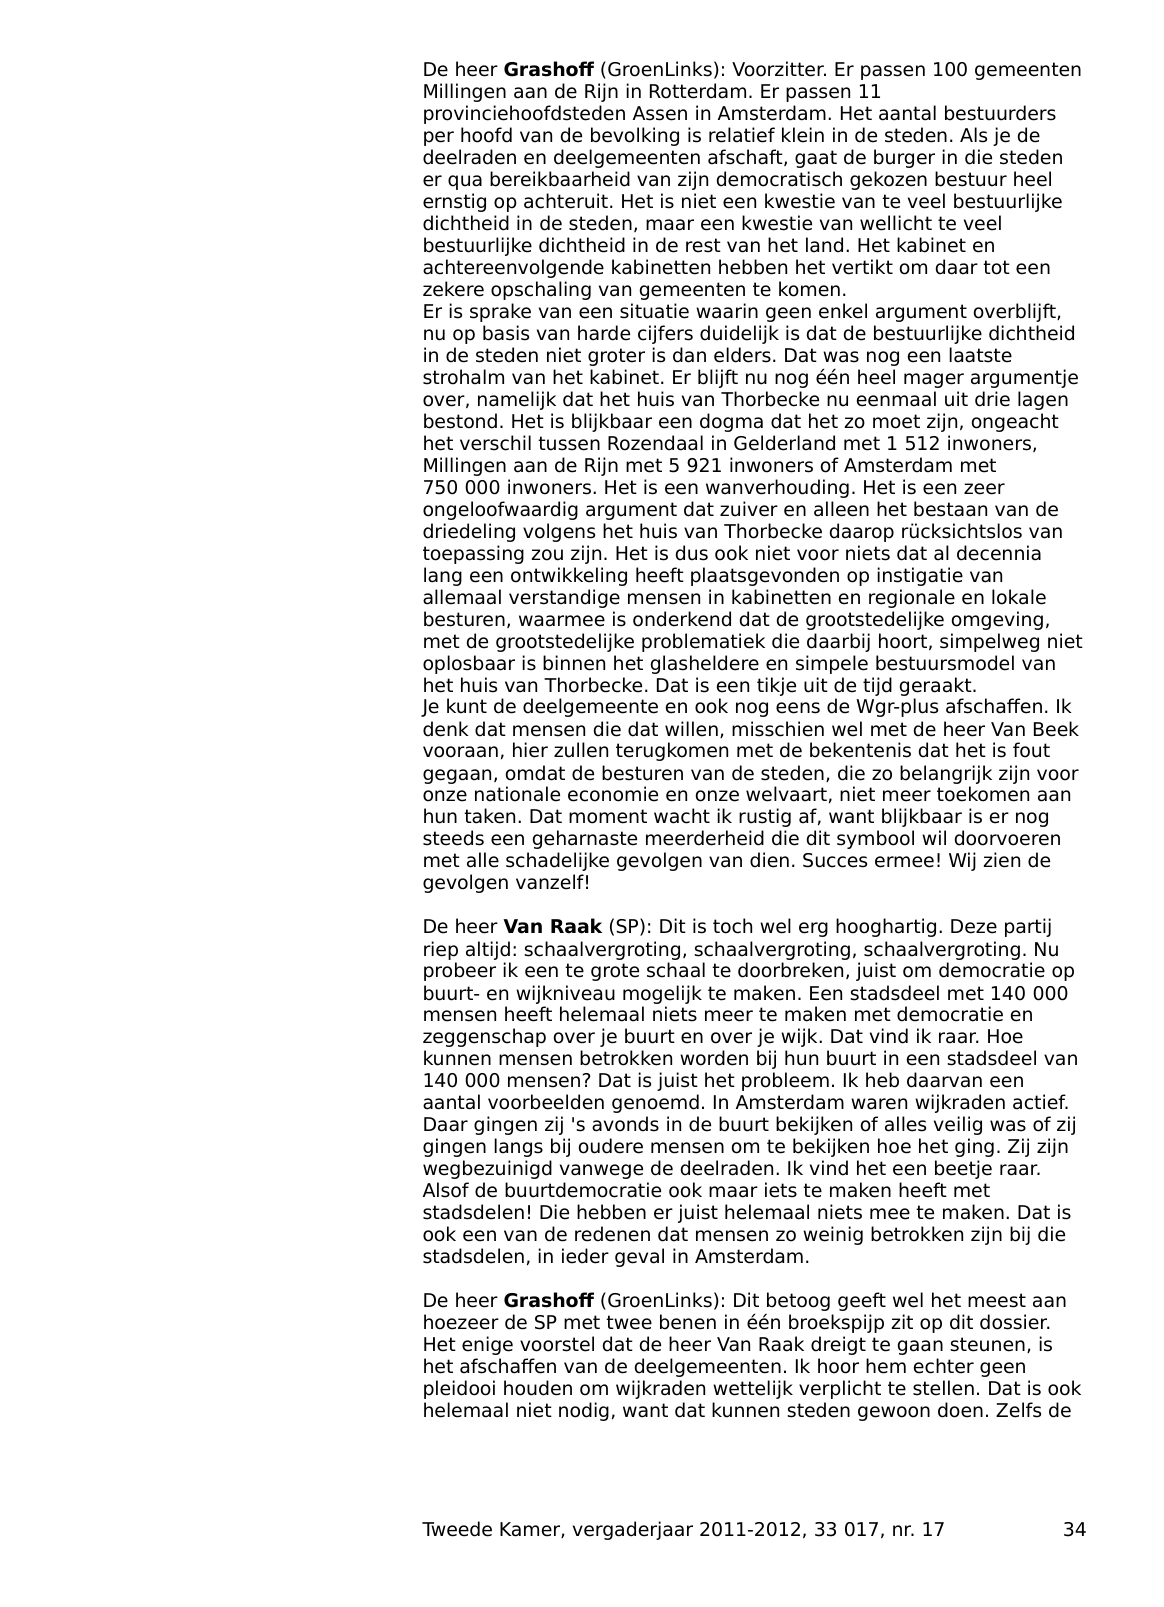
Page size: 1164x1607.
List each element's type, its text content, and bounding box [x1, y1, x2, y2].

text Je kunt de deelgemeente en ook nog eens de Wgr-plus afschaffen. Ik denk dat mensen die dat willen, misschien wel met de heer Van Beek vooraan, hier zullen terugkomen met de bekentenis dat het is fout gegaan, omdat de besturen van de steden, die zo belangrijk zijn voor onze nationale economie en onze welvaart, niet meer toekomen aan hun taken. Dat moment wacht ik rustig af, want blijkbaar is er nog steeds een geharnaste meerderheid die dit symbool wil doorvoeren met alle schadelijke gevolgen van dien. Succes ermee! Wij zien de gevolgen vanzelf! [422, 696, 1087, 894]
text De heer Van Raak (SP): Dit is toch wel erg hooghartig. Deze partij riep altijd: schaalvergroting, schaalvergroting, schaalvergroting. Nu probeer ik een te grote schaal te doorbreken, juist om democratie op buurt- en wijkniveau mogelijk te maken. Een stadsdeel met 140 000 mensen heeft helemaal niets meer te maken met democratie en zeggenschap over je buurt en over je wijk. Dat vind ik raar. Hoe kunnen mensen betrokken worden bij hun buurt in een stadsdeel van 140 000 mensen? Dat is juist het probleem. Ik heb daarvan een aantal voorbeelden genoemd. In Amsterdam waren wijkraden actief. Daar gingen zij 's avonds in de buurt bekijken of alles veilig was of zij gingen langs bij oudere mensen om te bekijken hoe het ging. Zij zijn wegbezuinigd vanwege de deelraden. Ik vind het een beetje raar. Alsof de buurtdemocratie ook maar iets te maken heeft met stadsdelen! Die hebben er juist helemaal niets mee te maken. Dat is ook een van de redenen dat mensen zo weinig betrokken zijn bij die stadsdelen, in ieder geval in Amsterdam. [422, 916, 1087, 1268]
text Er is sprake van een situatie waarin geen enkel argument overblijft, nu op basis van harde cijfers duidelijk is dat de bestuurlijke dichtheid in de steden niet groter is dan elders. Dat was nog een laatste strohalm van het kabinet. Er blijft nu nog één heel mager argumentje over, namelijk dat het huis van Thorbecke nu eenmaal uit drie lagen bestond. Het is blijkbaar een dogma dat het zo moet zijn, ongeacht het verschil tussen Rozendaal in Gelderland met 1 512 inwoners, Millingen aan de Rijn met 5 921 inwoners of Amsterdam met 750 000 inwoners. Het is een wanverhouding. Het is een zeer ongeloofwaardig argument dat zuiver en alleen het bestaan van de driedeling volgens het huis van Thorbecke daarop rücksichtslos van toepassing zou zijn. Het is dus ook niet voor niets dat al decennia lang een ontwikkeling heeft plaatsgevonden op instigatie van allemaal verstandige mensen in kabinetten en regionale en lokale besturen, waarmee is onderkend dat de grootstedelijke omgeving, met de grootstedelijke problematiek die daarbij hoort, simpelweg niet oplosbaar is binnen het glasheldere en simpele bestuursmodel van het huis van Thorbecke. Dat is een tikje uit de tijd geraakt. [422, 301, 1087, 696]
text De heer Grashoff (GroenLinks): Voorzitter. Er passen 100 gemeenten Millingen aan de Rijn in Rotterdam. Er passen 11 provinciehoofdsteden Assen in Amsterdam. Het aantal bestuurders per hoofd van de bevolking is relatief klein in de steden. Als je de deelraden en deelgemeenten afschaft, gaat de burger in die steden er qua bereikbaarheid van zijn democratisch gekozen bestuur heel ernstig op achteruit. Het is niet een kwestie van te veel bestuurlijke dichtheid in de steden, maar een kwestie van wellicht te veel bestuurlijke dichtheid in de rest van het land. Het kabinet en achtereenvolgende kabinetten hebben het vertikt om daar tot een zekere opschaling van gemeenten te komen. [422, 59, 1087, 301]
text De heer Grashoff (GroenLinks): Dit betoog geeft wel het meest aan hoezeer de SP met twee benen in één broekspijp zit op dit dossier. Het enige voorstel dat de heer Van Raak dreigt te gaan steunen, is het afschaffen van de deelgemeenten. Ik hoor hem echter geen pleidooi houden om wijkraden wettelijk verplicht te stellen. Dat is ook helemaal niet nodig, want dat kunnen steden gewoon doen. Zelfs de [422, 1290, 1087, 1422]
